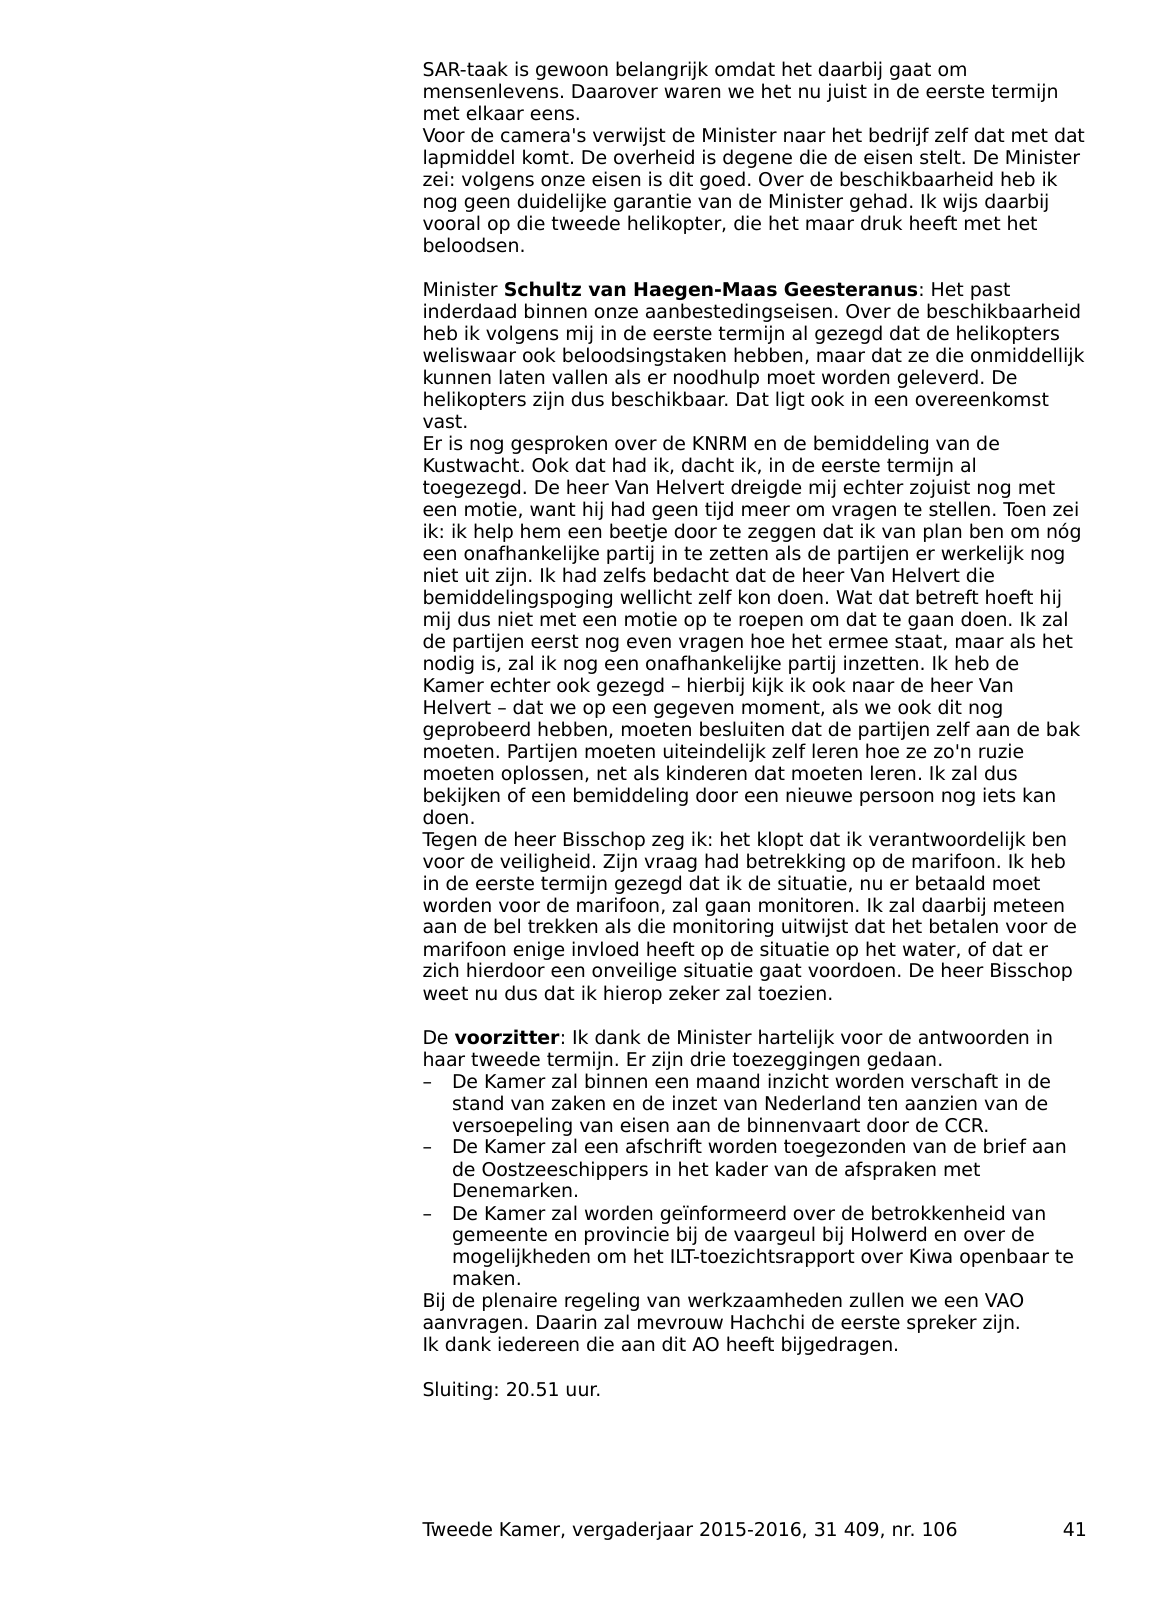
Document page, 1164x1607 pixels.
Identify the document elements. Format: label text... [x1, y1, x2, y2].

text Bij de plenaire regeling van werkzaamheden zullen we een VAO aanvragen. Daarin zal mevrouw Hachchi de eerste spreker zijn. [422, 1290, 1087, 1334]
text Voor de camera's verwijst de Minister naar het bedrijf zelf dat met dat lapmiddel komt. De overheid is degene die de eisen stelt. De Minister zei: volgens onze eisen is dit goed. Over de beschikbaarheid heb ik nog geen duidelijke garantie van de Minister gehad. Ik wijs daarbij vooral op die tweede helikopter, die het maar druk heeft met het beloodsen. [422, 125, 1087, 257]
text – De Kamer zal binnen een maand inzicht worden verschaft in de stand van zaken en de inzet van Nederland ten aanzien van de versoepeling van eisen aan de binnenvaart door de CCR. [422, 1071, 1087, 1136]
text – De Kamer zal worden geïnformeerd over de betrokkenheid van gemeente en provincie bij de vaargeul bij Holwerd en over de mogelijkheden om het ILT-toezichtsrapport over Kiwa openbaar te maken. [422, 1202, 1087, 1290]
text Sluiting: 20.51 uur. [422, 1378, 1087, 1400]
text Er is nog gesproken over de KNRM en de bemiddeling van de Kustwacht. Ook dat had ik, dacht ik, in de eerste termijn al toegezegd. De heer Van Helvert dreigde mij echter zojuist nog met een motie, want hij had geen tijd meer om vragen te stellen. Toen zei ik: ik help hem een beetje door te zeggen dat ik van plan ben om nóg een onafhankelijke partij in te zetten als de partijen er werkelijk nog niet uit zijn. Ik had zelfs bedacht dat de heer Van Helvert die bemiddelingspoging wellicht zelf kon doen. Wat dat betreft hoeft hij mij dus niet met een motie op te roepen om dat te gaan doen. Ik zal de partijen eerst nog even vragen hoe het ermee staat, maar als het nodig is, zal ik nog een onafhankelijke partij inzetten. Ik heb de Kamer echter ook gezegd – hierbij kijk ik ook naar de heer Van Helvert – dat we op een gegeven moment, als we ook dit nog geprobeerd hebben, moeten besluiten dat de partijen zelf aan de bak moeten. Partijen moeten uiteindelijk zelf leren hoe ze zo'n ruzie moeten oplossen, net als kinderen dat moeten leren. Ik zal dus bekijken of een bemiddeling door een nieuwe persoon nog iets kan doen. [422, 433, 1087, 828]
text Minister Schultz van Haegen-Maas Geesteranus: Het past inderdaad binnen onze aanbestedingseisen. Over de beschikbaarheid heb ik volgens mij in de eerste termijn al gezegd dat de helikopters weliswaar ook beloodsingstaken hebben, maar dat ze die onmiddellijk kunnen laten vallen als er noodhulp moet worden geleverd. De helikopters zijn dus beschikbaar. Dat ligt ook in een overeenkomst vast. [422, 279, 1087, 433]
text – De Kamer zal een afschrift worden toegezonden van de brief aan de Oostzeeschippers in het kader van de afspraken met Denemarken. [422, 1136, 1087, 1202]
text SAR-taak is gewoon belangrijk omdat het daarbij gaat om mensenlevens. Daarover waren we het nu juist in de eerste termijn met elkaar eens. [422, 59, 1087, 125]
text Tegen de heer Bisschop zeg ik: het klopt dat ik verantwoordelijk ben voor de veiligheid. Zijn vraag had betrekking op de marifoon. Ik heb in de eerste termijn gezegd dat ik de situatie, nu er betaald moet worden voor de marifoon, zal gaan monitoren. Ik zal daarbij meteen aan de bel trekken als die monitoring uitwijst dat het betalen voor de marifoon enige invloed heeft op de situatie op het water, of dat er zich hierdoor een onveilige situatie gaat voordoen. De heer Bisschop weet nu dus dat ik hierop zeker zal toezien. [422, 828, 1087, 1004]
text Ik dank iedereen die aan dit AO heeft bijgedragen. [422, 1334, 1087, 1356]
text De voorzitter: Ik dank de Minister hartelijk voor de antwoorden in haar tweede termijn. Er zijn drie toezeggingen gedaan. [422, 1027, 1087, 1071]
